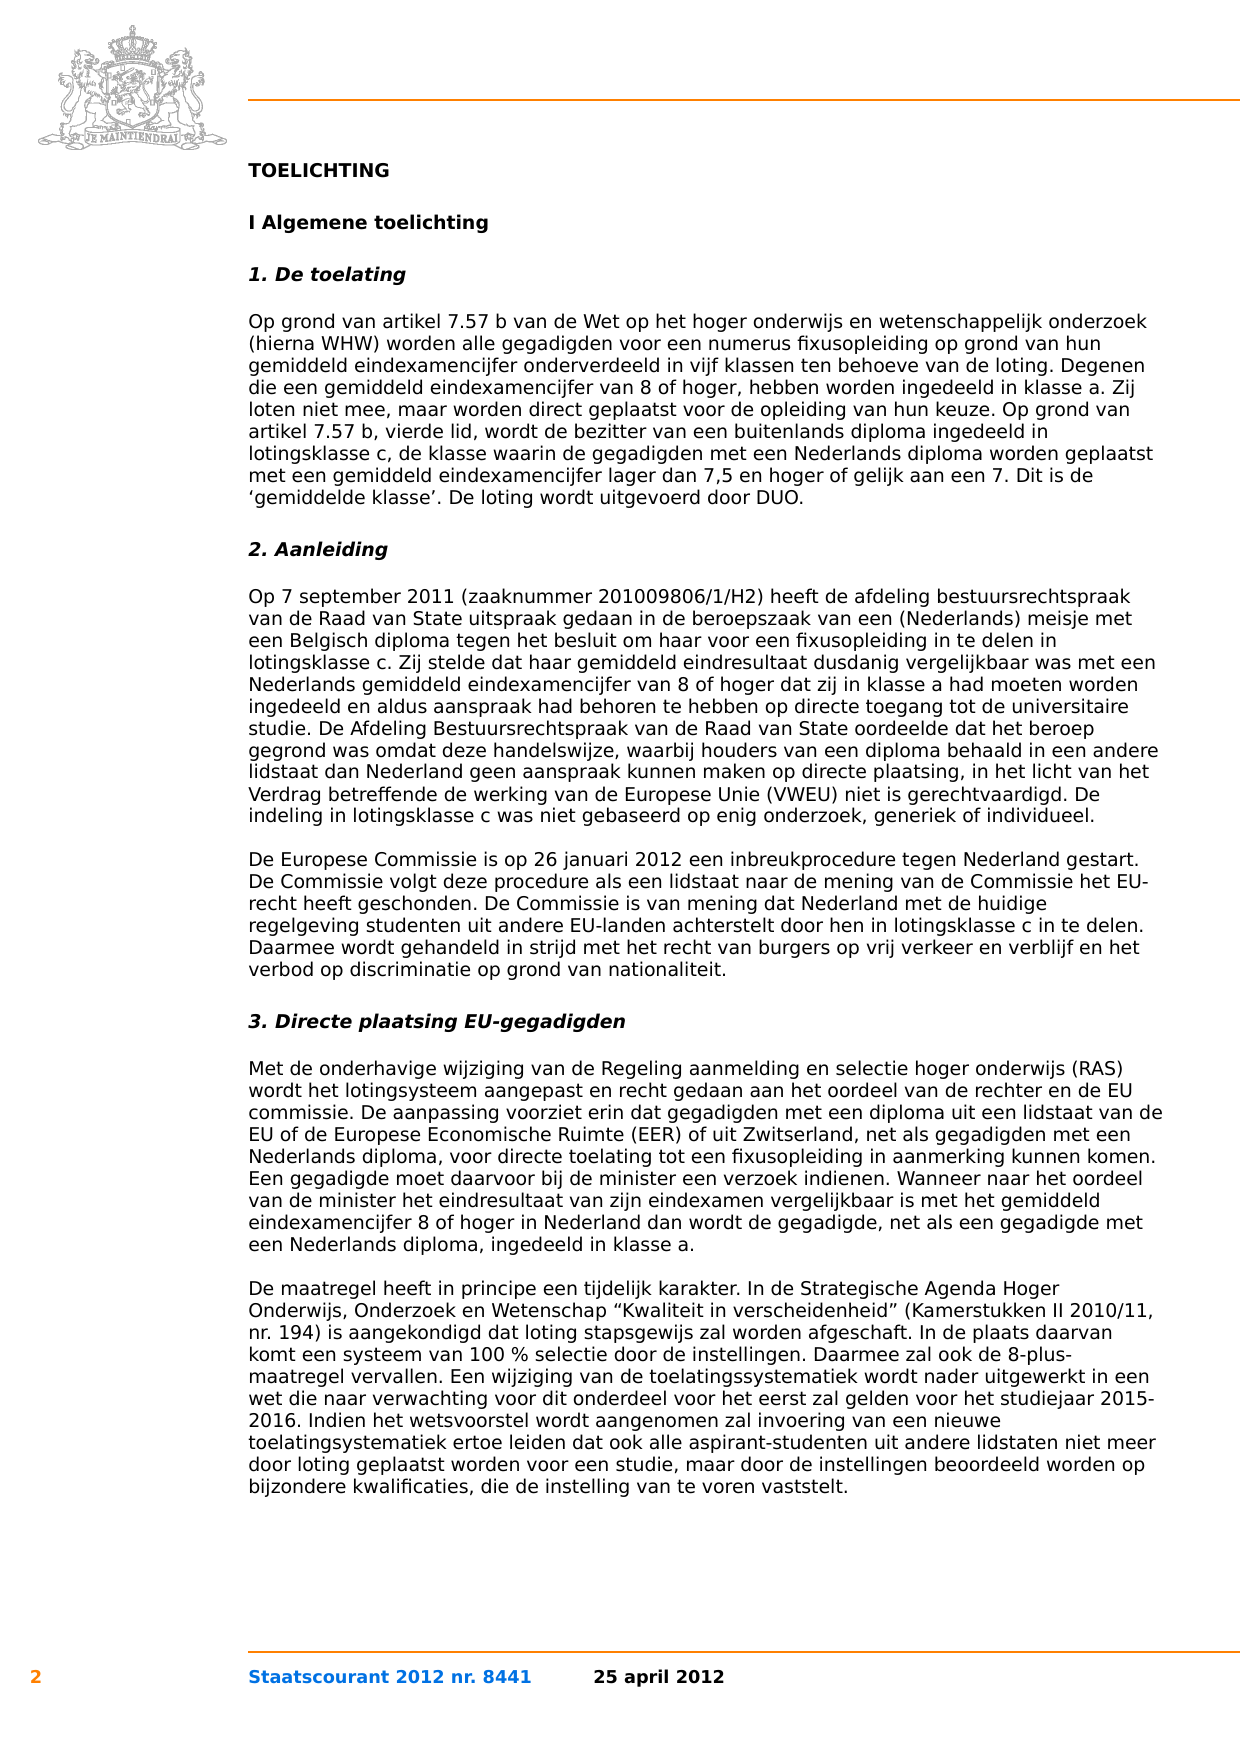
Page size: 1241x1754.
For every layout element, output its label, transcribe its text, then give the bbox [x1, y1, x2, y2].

text Met de onderhavige wijziging van de Regeling aanmelding en selectie hoger onderwijs (RAS) wordt het lotingsysteem aangepast en recht gedaan aan het oordeel van de rechter en de EU commissie. De aanpassing voorziet erin dat gegadigden met een diploma uit een lidstaat van de EU of de Europese Economische Ruimte (EER) of uit Zwitserland, net als gegadigden met een Nederlands diploma, voor directe toelating tot een fixusopleiding in aanmerking kunnen komen. Een gegadigde moet daarvoor bij de minister een verzoek indienen. Wanneer naar het oordeel van de minister het eindresultaat van zijn eindexamen vergelijkbaar is met het gemiddeld eindexamencijfer 8 of hoger in Nederland dan wordt de gegadigde, net als een gegadigde met een Nederlands diploma, ingedeeld in klasse a. [248, 1058, 1163, 1256]
subtitle 1. De toelating [248, 264, 1163, 286]
subtitle TOELICHTING [248, 160, 1163, 182]
text Op 7 september 2011 (zaaknummer 201009806/1/H2) heeft de afdeling bestuursrechtspraak van de Raad van State uitspraak gedaan in de beroepszaak van een (Nederlands) meisje met een Belgisch diploma tegen het besluit om haar voor een fixusopleiding in te delen in lotingsklasse c. Zij stelde dat haar gemiddeld eindresultaat dusdanig vergelijkbaar was met een Nederlands gemiddeld eindexamencijfer van 8 of hoger dat zij in klasse a had moeten worden ingedeeld en aldus aanspraak had behoren te hebben op directe toegang tot de universitaire studie. De Afdeling Bestuursrechtspraak van de Raad van State oordeelde dat het beroep gegrond was omdat deze handelswijze, waarbij houders van een diploma behaald in een andere lidstaat dan Nederland geen aanspraak kunnen maken op directe plaatsing, in het licht van het Verdrag betreffende de werking van de Europese Unie (VWEU) niet is gerechtvaardigd. De indeling in lotingsklasse c was niet gebaseerd op enig onderzoek, generiek of individueel. [248, 586, 1163, 827]
subtitle 3. Directe plaatsing EU-gegadigden [248, 1011, 1163, 1033]
picture [38, 25, 227, 150]
text Op grond van artikel 7.57 b van de Wet op het hoger onderwijs en wetenschappelijk onderzoek (hierna WHW) worden alle gegadigden voor een numerus fixusopleiding op grond van hun gemiddeld eindexamencijfer onderverdeeld in vijf klassen ten behoeve van de loting. Degenen die een gemiddeld eindexamencijfer van 8 of hoger, hebben worden ingedeeld in klasse a. Zij loten niet mee, maar worden direct geplaatst voor de opleiding van hun keuze. Op grond van artikel 7.57 b, vierde lid, wordt de bezitter van een buitenlands diploma ingedeeld in lotingsklasse c, de klasse waarin de gegadigden met een Nederlands diploma worden geplaatst met een gemiddeld eindexamencijfer lager dan 7,5 en hoger of gelijk aan een 7. Dit is de ‘gemiddelde klasse’. De loting wordt uitgevoerd door DUO. [248, 311, 1163, 509]
text De maatregel heeft in principe een tijdelijk karakter. In de Strategische Agenda Hoger Onderwijs, Onderzoek en Wetenschap “Kwaliteit in verscheidenheid” (Kamerstukken II 2010/11, nr. 194) is aangekondigd dat loting stapsgewijs zal worden afgeschaft. In de plaats daarvan komt een systeem van 100 % selectie door de instellingen. Daarmee zal ook de 8-plus-maatregel vervallen. Een wijziging van de toelatingssystematiek wordt nader uitgewerkt in een wet die naar verwachting voor dit onderdeel voor het eerst zal gelden voor het studiejaar 2015-2016. Indien het wetsvoorstel wordt aangenomen zal invoering van een nieuwe toelatingsystematiek ertoe leiden dat ook alle aspirant-studenten uit andere lidstaten niet meer door loting geplaatst worden voor een studie, maar door de instellingen beoordeeld worden op bijzondere kwalificaties, die de instelling van te voren vaststelt. [248, 1278, 1163, 1498]
subtitle I Algemene toelichting [248, 212, 1163, 234]
subtitle 2. Aanleiding [248, 539, 1163, 561]
text De Europese Commissie is op 26 januari 2012 een inbreukprocedure tegen Nederland gestart. [248, 849, 1163, 871]
text De Commissie volgt deze procedure als een lidstaat naar de mening van de Commissie het EU-recht heeft geschonden. De Commissie is van mening dat Nederland met de huidige regelgeving studenten uit andere EU-landen achterstelt door hen in lotingsklasse c in te delen. Daarmee wordt gehandeld in strijd met het recht van burgers op vrij verkeer en verblijf en het verbod op discriminatie op grond van nationaliteit. [248, 871, 1163, 981]
